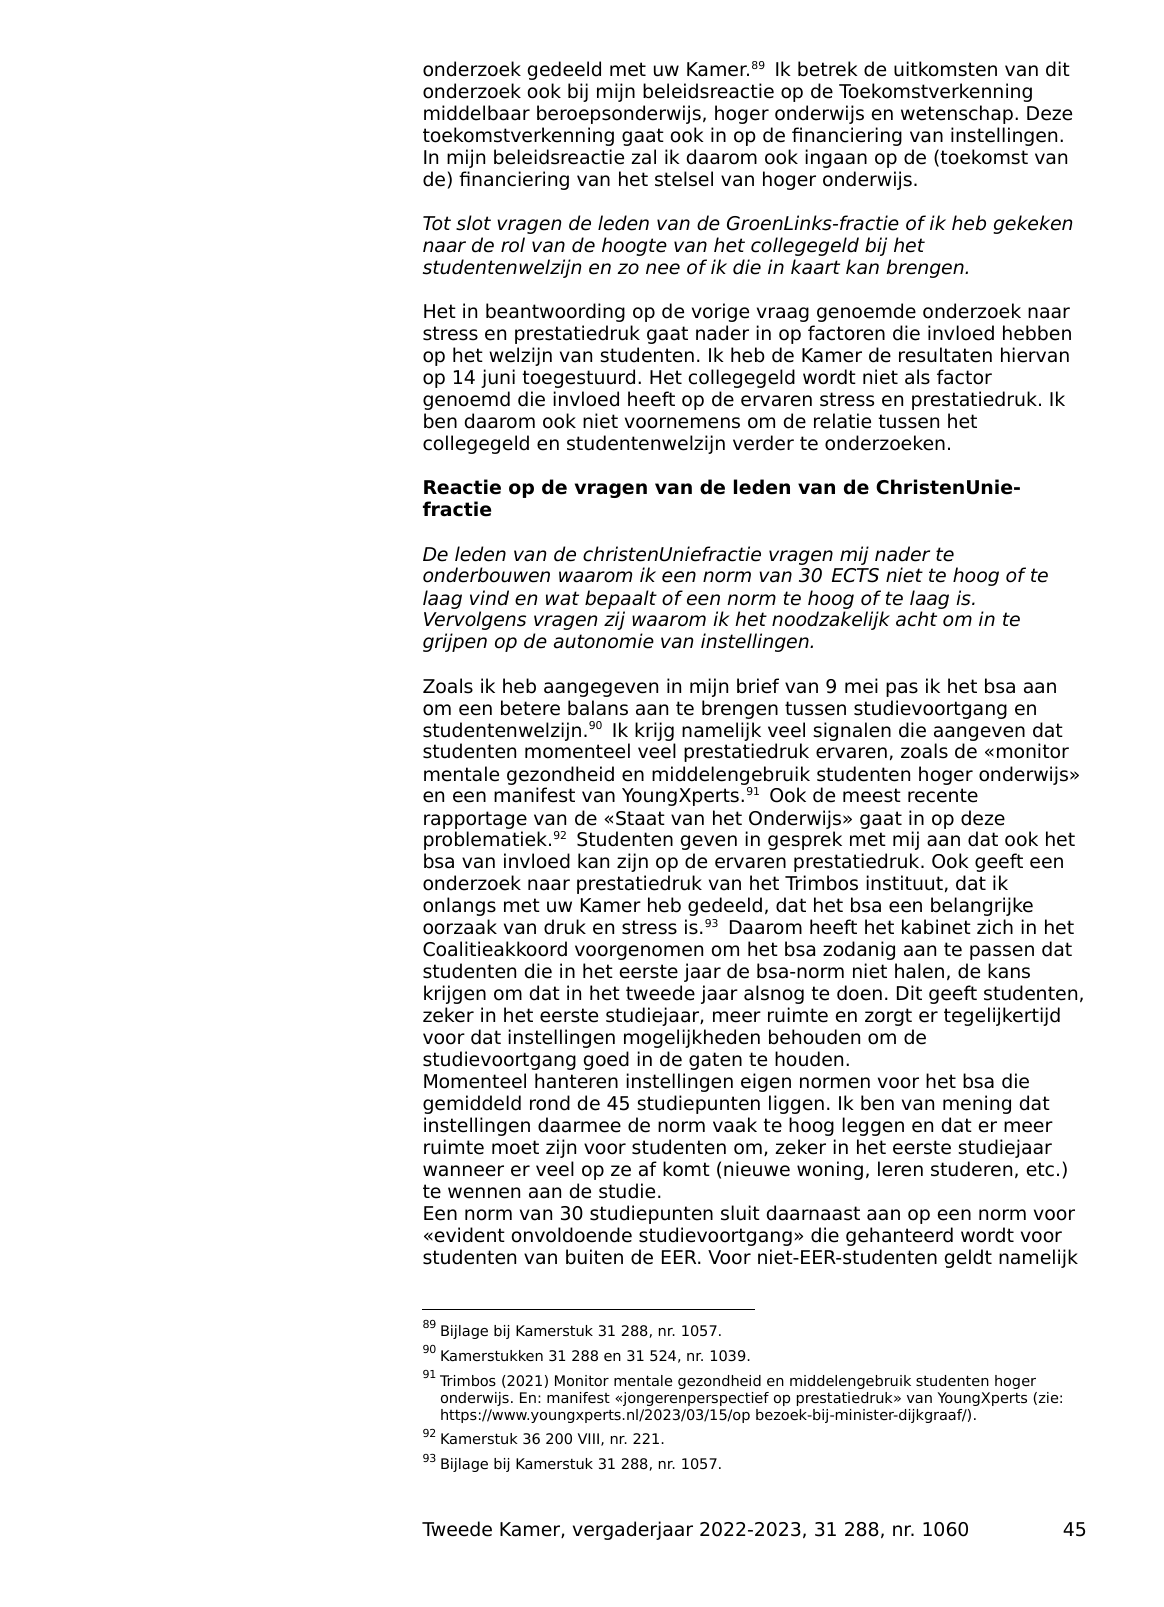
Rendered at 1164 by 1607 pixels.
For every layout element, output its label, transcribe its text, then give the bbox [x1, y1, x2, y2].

text onderzoek gedeeld met uw Kamer. Ik betrek de uitkomsten van dit onderzoek ook bij mijn beleidsreactie op de Toekomstverkenning middelbaar beroepsonderwijs, hoger onderwijs en wetenschap. Deze toekomstverkenning gaat ook in op de financiering van instellingen. In mijn beleidsreactie zal ik daarom ook ingaan op de (toekomst van de) financiering van het stelsel van hoger onderwijs. [422, 59, 1087, 191]
text De leden van de christenUniefractie vragen mij nader te onderbouwen waarom ik een norm van 30 ECTS niet te hoog of te laag vind en wat bepaalt of een norm te hoog of te laag is. Vervolgens vragen zij waarom ik het noodzakelijk acht om in te grijpen op de autonomie van instellingen. [422, 543, 1087, 653]
text Kamerstuk 36 200 VIII, nr. 221. [422, 1427, 1087, 1449]
text Bijlage bij Kamerstuk 31 288, nr. 1057. [422, 1318, 1087, 1341]
subtitle Reactie op de vragen van de leden van de ChristenUnie-fractie [422, 477, 1087, 521]
text Tot slot vragen de leden van de GroenLinks-fractie of ik heb gekeken naar de rol van de hoogte van het collegegeld bij het studentenwelzijn en zo nee of ik die in kaart kan brengen. [422, 213, 1087, 279]
text Bijlage bij Kamerstuk 31 288, nr. 1057. [422, 1452, 1087, 1474]
text Kamerstukken 31 288 en 31 524, nr. 1039. [422, 1343, 1087, 1366]
text Trimbos (2021) Monitor mentale gezondheid en middelengebruik studenten hoger onderwijs. En: manifest «jongerenperspectief op prestatiedruk» van YoungXperts (zie: https://www.youngxperts.nl/2023/03/15/op bezoek-bij-minister-dijkgraaf/). [422, 1368, 1087, 1424]
text Momenteel hanteren instellingen eigen normen voor het bsa die gemiddeld rond de 45 studiepunten liggen. Ik ben van mening dat instellingen daarmee de norm vaak te hoog leggen en dat er meer ruimte moet zijn voor studenten om, zeker in het eerste studiejaar wanneer er veel op ze af komt (nieuwe woning, leren studeren, etc.) te wennen aan de studie. [422, 1071, 1087, 1203]
text Een norm van 30 studiepunten sluit daarnaast aan op een norm voor «evident onvoldoende studievoortgang» die gehanteerd wordt voor studenten van buiten de EER. Voor niet-EER-studenten geldt namelijk [422, 1203, 1087, 1269]
text Zoals ik heb aangegeven in mijn brief van 9 mei pas ik het bsa aan om een betere balans aan te brengen tussen studievoortgang en studentenwelzijn. Ik krijg namelijk veel signalen die aangeven dat studenten momenteel veel prestatiedruk ervaren, zoals de «monitor mentale gezondheid en middelengebruik studenten hoger onderwijs» en een manifest van YoungXperts. Ook de meest recente rapportage van de «Staat van het Onderwijs» gaat in op deze problematiek. Studenten geven in gesprek met mij aan dat ook het bsa van invloed kan zijn op de ervaren prestatiedruk. Ook geeft een onderzoek naar prestatiedruk van het Trimbos instituut, dat ik onlangs met uw Kamer heb gedeeld, dat het bsa een belangrijke oorzaak van druk en stress is. Daarom heeft het kabinet zich in het Coalitieakkoord voorgenomen om het bsa zodanig aan te passen dat studenten die in het eerste jaar de bsa-norm niet halen, de kans krijgen om dat in het tweede jaar alsnog te doen. Dit geeft studenten, zeker in het eerste studiejaar, meer ruimte en zorgt er tegelijkertijd voor dat instellingen mogelijkheden behouden om de studievoortgang goed in de gaten te houden. [422, 676, 1087, 1071]
text Het in beantwoording op de vorige vraag genoemde onderzoek naar stress en prestatiedruk gaat nader in op factoren die invloed hebben op het welzijn van studenten. Ik heb de Kamer de resultaten hiervan op 14 juni toegestuurd. Het collegegeld wordt niet als factor genoemd die invloed heeft op de ervaren stress en prestatiedruk. Ik ben daarom ook niet voornemens om de relatie tussen het collegegeld en studentenwelzijn verder te onderzoeken. [422, 301, 1087, 455]
